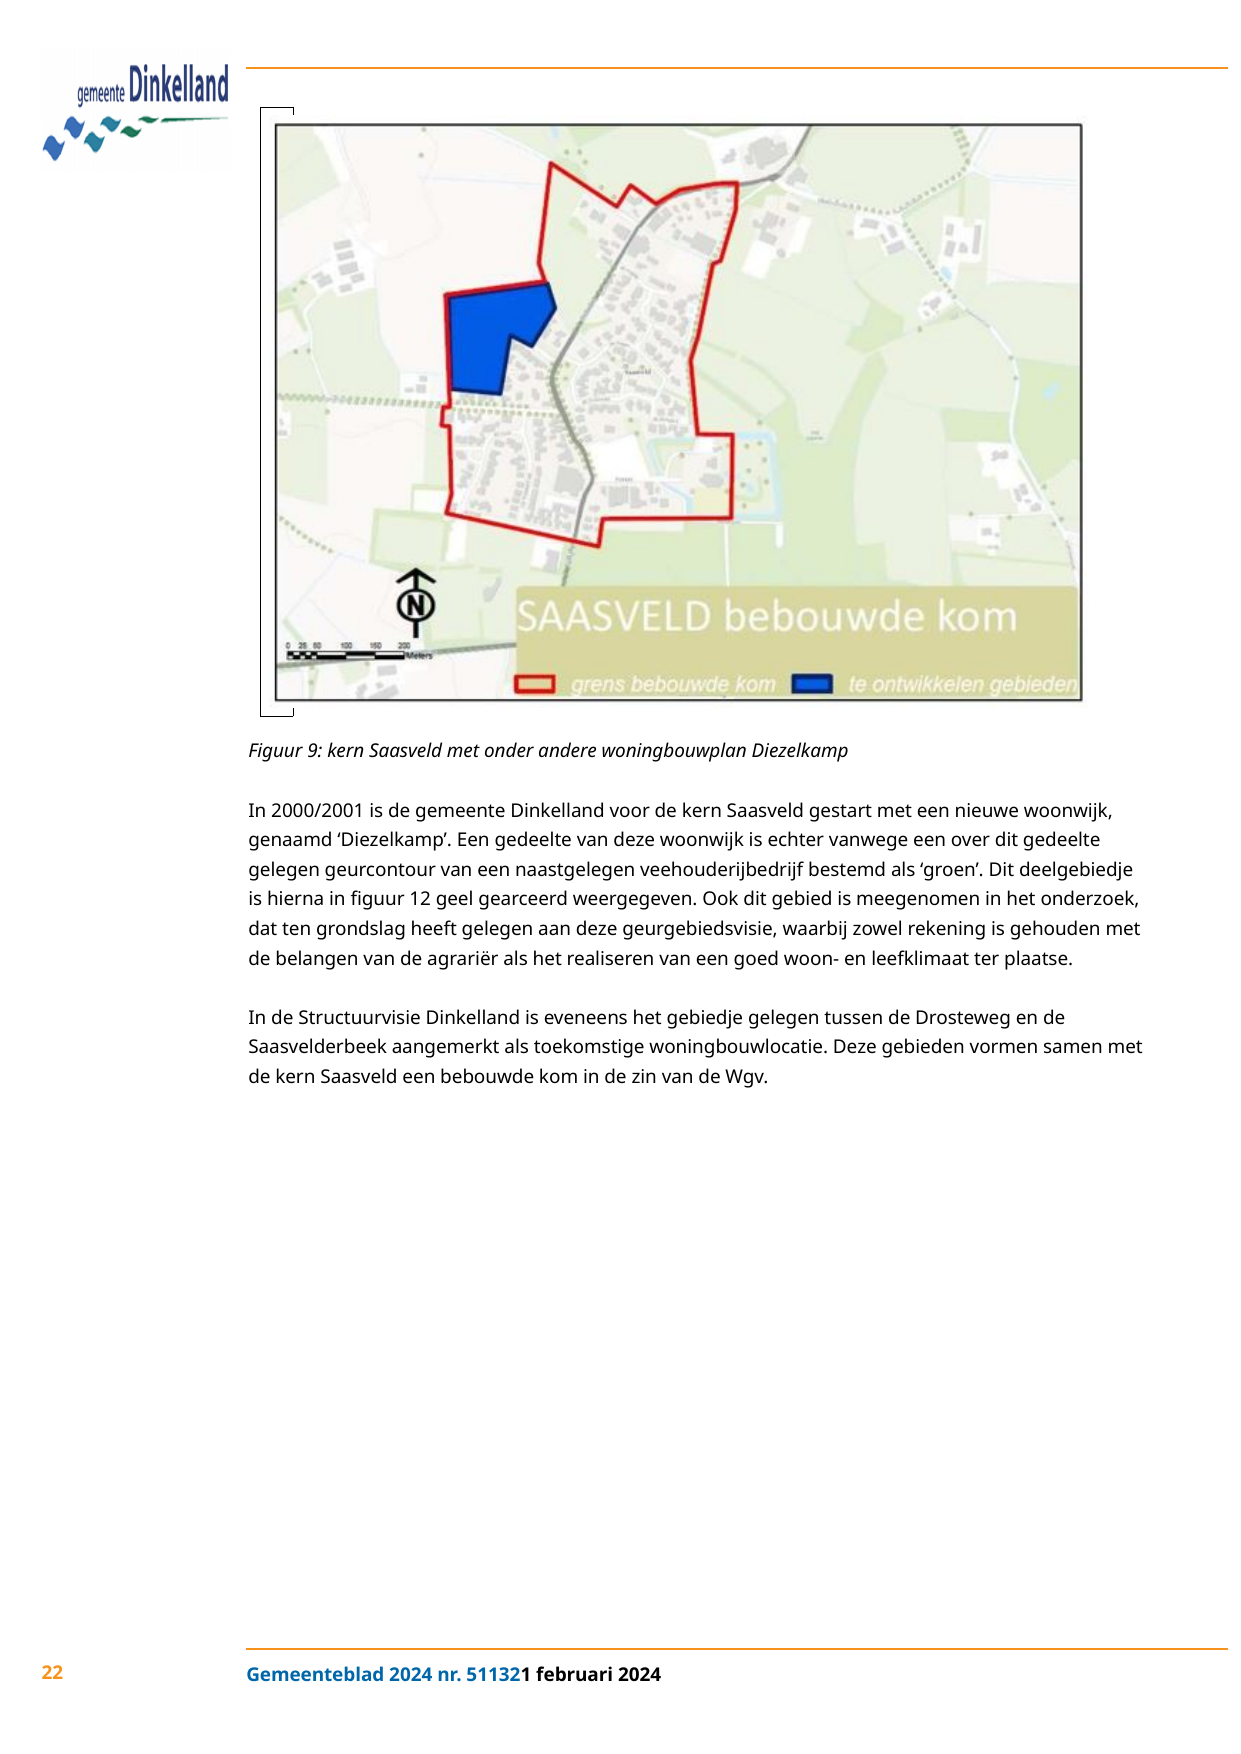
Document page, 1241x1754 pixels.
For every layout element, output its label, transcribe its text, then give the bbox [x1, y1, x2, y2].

picture [268, 115, 1090, 708]
text Figuur 9: kern Saasveld met onder andere woningbouwplan Diezelkamp [248, 738, 1152, 763]
picture [41, 47, 231, 172]
text In de Structuurvisie Dinkelland is eveneens het gebiedje gelegen tussen de Drosteweg en de Saasvelderbeek aangemerkt als toekomstige woningbouwlocatie. Deze gebieden vormen samen met de kern Saasveld een bebouwde kom in de zin van de Wgv. [248, 1004, 1152, 1089]
text In 2000/2001 is de gemeente Dinkelland voor de kern Saasveld gestart met een nieuwe woonwijk, genaamd ‘Diezelkamp’. Een gedeelte van deze woonwijk is echter vanwege een over dit gedeelte gelegen geurcontour van een naastgelegen veehouderijbedrijf bestemd als ‘groen’. Dit deelgebiedje is hierna in figuur 12 geel gearceerd weergegeven. Ook dit gebied is meegenomen in het onderzoek, dat ten grondslag heeft gelegen aan deze geurgebiedsvisie, waarbij zowel rekening is gehouden met de belangen van de agrariër als het realiseren van een goed woon- en leefklimaat ter plaatse. [248, 797, 1152, 971]
